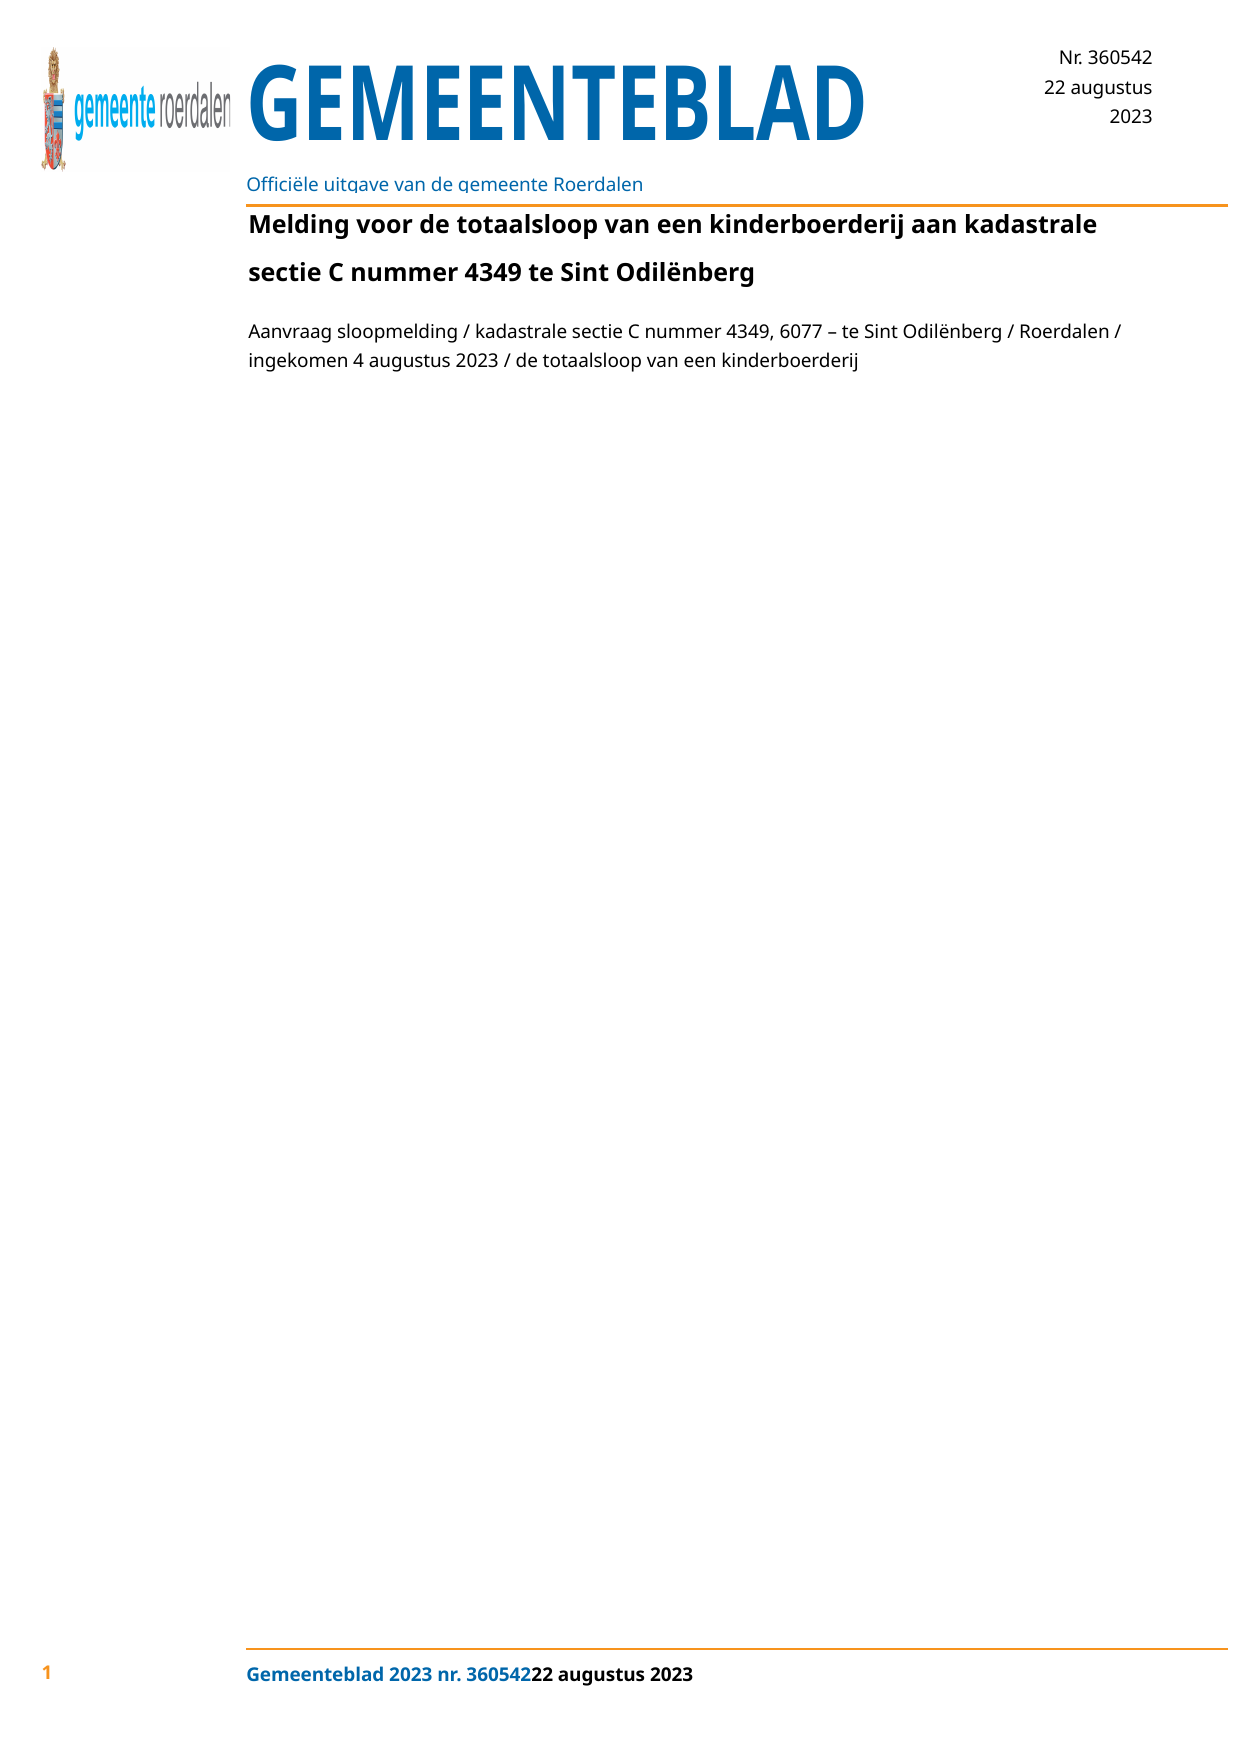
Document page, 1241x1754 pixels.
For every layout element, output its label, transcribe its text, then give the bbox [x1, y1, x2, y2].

text Melding voor de totaalsloop van een kinderboerderij aan kadastrale sectie C nummer 4349 te Sint Odilënberg [248, 207, 1152, 288]
text Aanvraag sloopmelding / kadastrale sectie C nummer 4349, 6077 – te Sint Odilënberg / Roerdalen / ingekomen 4 augustus 2023 / de totaalsloop van een kinderboerderij [248, 318, 1152, 373]
picture [41, 47, 231, 172]
